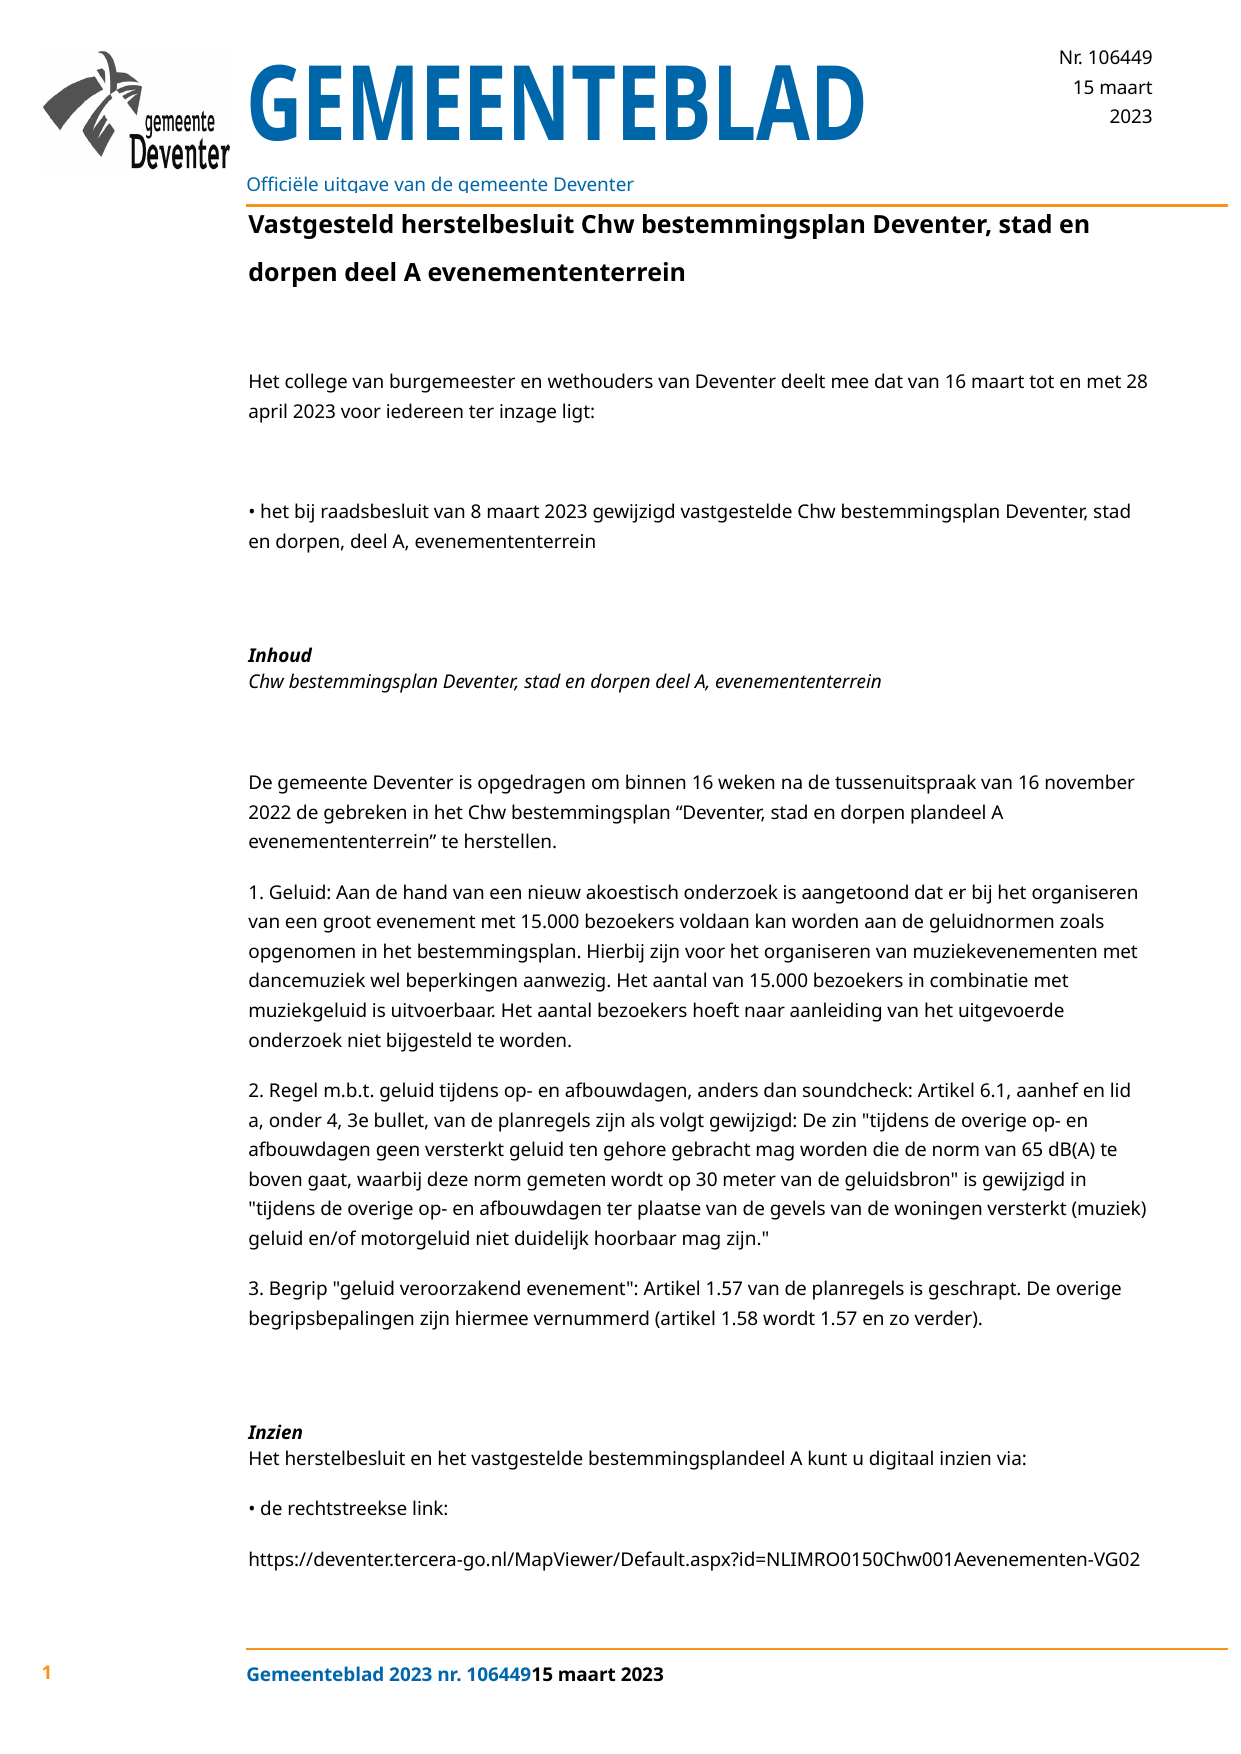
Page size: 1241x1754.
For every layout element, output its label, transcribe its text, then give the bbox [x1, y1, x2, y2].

text Inzien [248, 1419, 1152, 1445]
text 2. Regel m.b.t. geluid tijdens op- en afbouwdagen, anders dan soundcheck: Artikel 6.1, aanhef en lid a, onder 4, 3e bullet, van de planregels zijn als volgt gewijzigd: De zin "tijdens de overige op- en afbouwdagen geen versterkt geluid ten gehore gebracht mag worden die de norm van 65 dB(A) te boven gaat, waarbij deze norm gemeten wordt op 30 meter van de geluidsbron" is gewijzigd in "tijdens de overige op- en afbouwdagen ter plaatse van de gevels van de woningen versterkt (muziek) geluid en/of motorgeluid niet duidelijk hoorbaar mag zijn." [248, 1077, 1152, 1251]
text Het college van burgemeester en wethouders van Deventer deelt mee dat van 16 maart tot en met 28 april 2023 voor iedereen ter inzage ligt: [248, 368, 1152, 424]
picture [41, 47, 231, 172]
text De gemeente Deventer is opgedragen om binnen 16 weken na de tussenuitspraak van 16 november 2022 de gebreken in het Chw bestemmingsplan “Deventer, stad en dorpen plandeel A evenemententerrein” te herstellen. [248, 769, 1152, 854]
text • het bij raadsbesluit van 8 maart 2023 gewijzigd vastgestelde Chw bestemmingsplan Deventer, stad en dorpen, deel A, evenemententerrein [248, 499, 1152, 554]
text https://deventer.tercera-go.nl/MapViewer/Default.aspx?id=NLIMRO0150Chw001Aevenementen-VG02 [248, 1546, 1152, 1572]
text 1. Geluid: Aan de hand van een nieuw akoestisch onderzoek is aangetoond dat er bij het organiseren van een groot evenement met 15.000 bezoekers voldaan kan worden aan de geluidnormen zoals opgenomen in het bestemmingsplan. Hierbij zijn voor het organiseren van muziekevenementen met dancemuziek wel beperkingen aanwezig. Het aantal van 15.000 bezoekers in combinatie met muziekgeluid is uitvoerbaar. Het aantal bezoekers hoeft naar aanleiding van het uitgevoerde onderzoek niet bijgesteld te worden. [248, 879, 1152, 1052]
text • de rechtstreekse link: [248, 1496, 1152, 1521]
text Inhoud [248, 643, 1152, 668]
text Chw bestemmingsplan Deventer, stad en dorpen deel A, evenemententerrein [248, 668, 1152, 694]
text 3. Begrip "geluid veroorzakend evenement": Artikel 1.57 van de planregels is geschrapt. De overige begripsbepalingen zijn hiermee vernummerd (artikel 1.58 wordt 1.57 en zo verder). [248, 1276, 1152, 1331]
text Het herstelbesluit en het vastgestelde bestemmingsplandeel A kunt u digitaal inzien via: [248, 1445, 1152, 1471]
text Vastgesteld herstelbesluit Chw bestemmingsplan Deventer, stad en dorpen deel A evenemententerrein [248, 207, 1152, 288]
